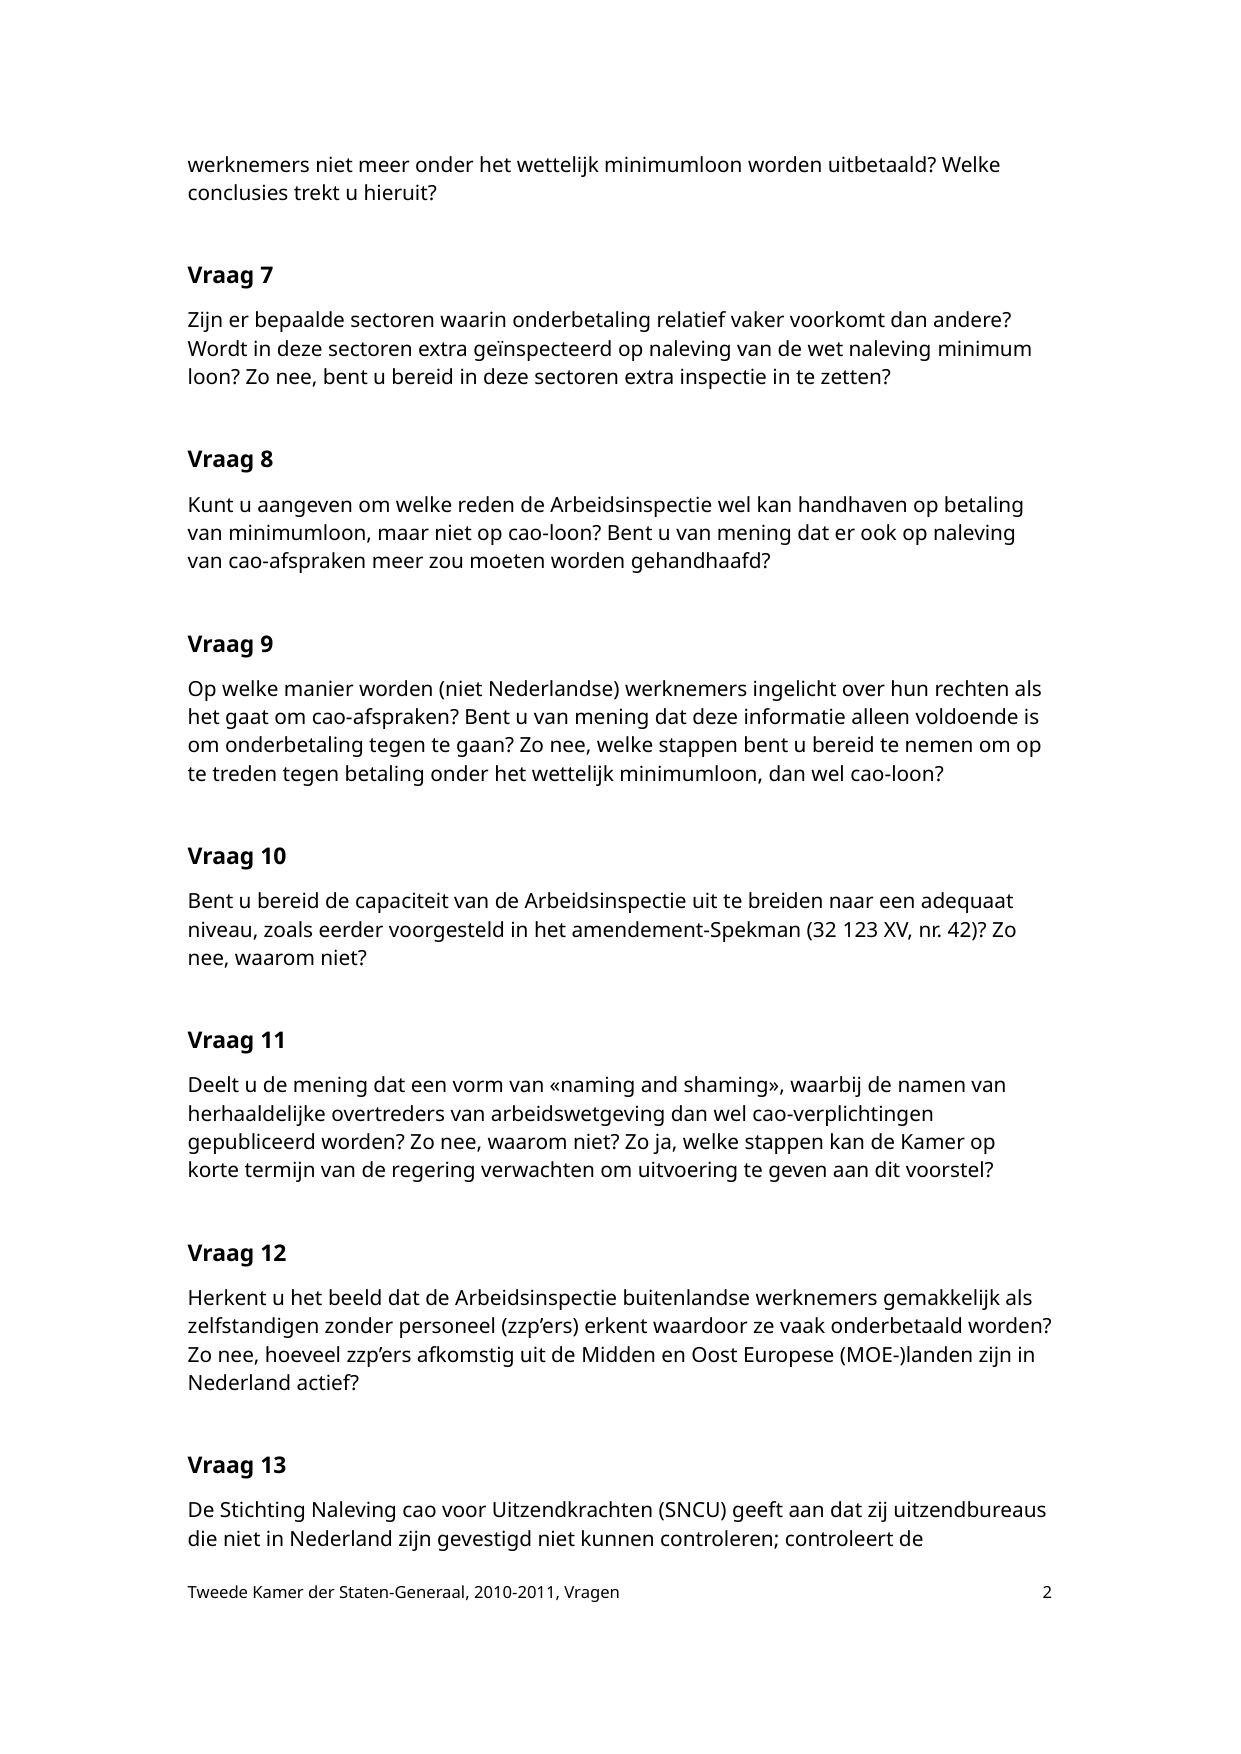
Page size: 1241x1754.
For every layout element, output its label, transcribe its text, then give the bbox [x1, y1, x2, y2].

subtitle Vraag 12 [187, 1237, 1053, 1268]
text werknemers niet meer onder het wettelijk minimumloon worden uitbetaald? Welke conclusies trekt u hieruit? [187, 150, 1053, 207]
text Op welke manier worden (niet Nederlandse) werknemers ingelicht over hun rechten als het gaat om cao-afspraken? Bent u van mening dat deze informatie alleen voldoende is om onderbetaling tegen te gaan? Zo nee, welke stappen bent u bereid te nemen om op te treden tegen betaling onder het wettelijk minimumloon, dan wel cao-loon? [187, 674, 1053, 787]
subtitle Vraag 13 [187, 1449, 1053, 1480]
subtitle Vraag 9 [187, 627, 1053, 659]
subtitle Vraag 8 [187, 443, 1053, 475]
text Deelt u de mening dat een vorm van «naming and shaming», waarbij de namen van herhaaldelijke overtreders van arbeidswetgeving dan wel cao-verplichtingen gepubliceerd worden? Zo nee, waarom niet? Zo ja, welke stappen kan de Kamer op korte termijn van de regering verwachten om uitvoering te geven aan dit voorstel? [187, 1070, 1053, 1184]
subtitle Vraag 11 [187, 1024, 1053, 1055]
text Kunt u aangeven om welke reden de Arbeidsinspectie wel kan handhaven op betaling van minimumloon, maar niet op cao-loon? Bent u van mening dat er ook op naleving van cao-afspraken meer zou moeten worden gehandhaafd? [187, 490, 1053, 575]
subtitle Vraag 10 [187, 840, 1053, 871]
text Bent u bereid de capaciteit van de Arbeidsinspectie uit te breiden naar een adequaat niveau, zoals eerder voorgesteld in het amendement-Spekman (32 123 XV, nr. 42)? Zo nee, waarom niet? [187, 886, 1053, 972]
text Herkent u het beeld dat de Arbeidsinspectie buitenlandse werknemers gemakkelijk als zelfstandigen zonder personeel (zzp’ers) erkent waardoor ze vaak onderbetaald worden? Zo nee, hoeveel zzp’ers afkomstig uit de Midden en Oost Europese (MOE-)landen zijn in Nederland actief? [187, 1283, 1053, 1397]
text De Stichting Naleving cao voor Uitzendkrachten (SNCU) geeft aan dat zij uitzendbureaus die niet in Nederland zijn gevestigd niet kunnen controleren; controleert de [187, 1495, 1053, 1552]
subtitle Vraag 7 [187, 259, 1053, 291]
text Zijn er bepaalde sectoren waarin onderbetaling relatief vaker voorkomt dan andere? Wordt in deze sectoren extra geïnspecteerd op naleving van de wet naleving minimum loon? Zo nee, bent u bereid in deze sectoren extra inspectie in te zetten? [187, 306, 1053, 391]
